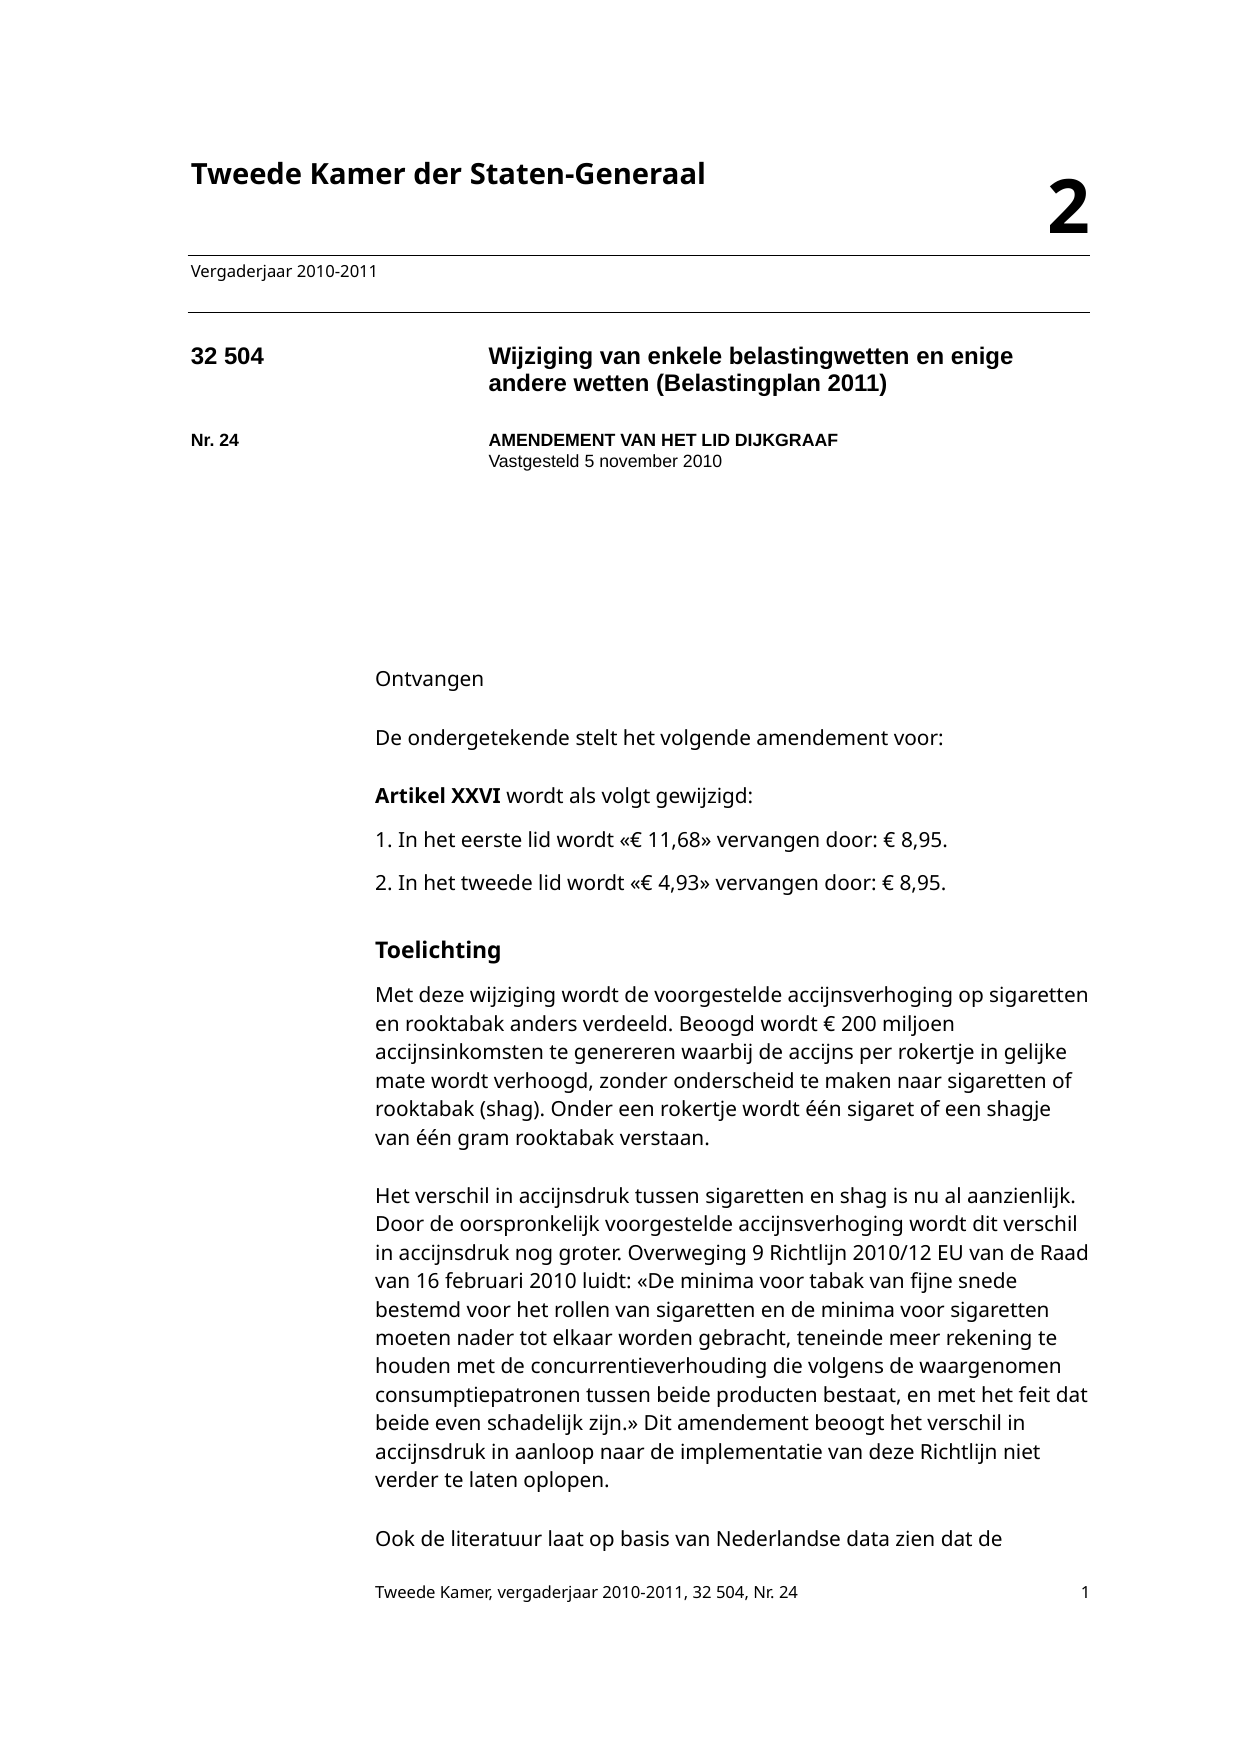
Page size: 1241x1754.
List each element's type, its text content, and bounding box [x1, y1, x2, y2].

table_cell [485, 313, 1090, 339]
text Met deze wijziging wordt de voorgestelde accijnsverhoging op sigaretten en rooktabak anders verdeeld. Beoogd wordt € 200 miljoen accijnsinkomsten te genereren waarbij de accijns per rokertje in gelijke mate wordt verhoogd, zonder onderscheid te maken naar sigaretten of rooktabak (shag). Onder een rokertje wordt één sigaret of een shagje van één gram rooktabak verstaan. [375, 980, 1090, 1151]
table_cell Vergaderjaar 2010-2011 [188, 256, 485, 312]
text Het verschil in accijnsdruk tussen sigaretten en shag is nu al aanzienlijk. Door de oorspronkelijk voorgestelde accijnsverhoging wordt dit verschil in accijnsdruk nog groter. Overweging 9 Richtlijn 2010/12 EU van de Raad van 16 februari 2010 luidt: «De minima voor tabak van fijne snede bestemd voor het rollen van sigaretten en de minima voor sigaretten moeten nader tot elkaar worden gebracht, teneinde meer rekening te houden met de concurrentieverhouding die volgens de waargenomen consumptiepatronen tussen beide producten bestaat, en met het feit dat beide even schadelijk zijn.» Dit amendement beoogt het verschil in accijnsdruk in aanloop naar de implementatie van deze Richtlijn niet verder te laten oplopen. [375, 1181, 1090, 1494]
table_cell AMENDEMENT VAN HET LID DIJKGRAAF Vastgesteld 5 november 2010 [485, 427, 1090, 546]
text 2. In het tweede lid wordt «€ 4,93» vervangen door: € 8,95. [375, 868, 1090, 897]
table_header 2 [910, 150, 1090, 255]
table_cell [485, 256, 1090, 312]
text Artikel XXVI wordt als volgt gewijzigd: [375, 781, 1090, 810]
table_cell 32 504 [188, 339, 485, 427]
text Ook de literatuur laat op basis van Nederlandse data zien dat de [375, 1524, 1090, 1552]
text De ondergetekende stelt het volgende amendement voor: [375, 723, 1090, 751]
table_header Tweede Kamer der Staten-Generaal [188, 150, 909, 255]
text 1. In het eerste lid wordt «€ 11,68» vervangen door: € 8,95. [375, 825, 1090, 853]
text Ontvangen [375, 664, 1090, 693]
table_cell Nr. 24 [188, 427, 485, 546]
subtitle Toelichting [375, 934, 1090, 965]
table_cell [188, 313, 485, 339]
table_cell Wijziging van enkele belastingwetten en enige andere wetten (Belastingplan 2011) [485, 339, 1090, 427]
